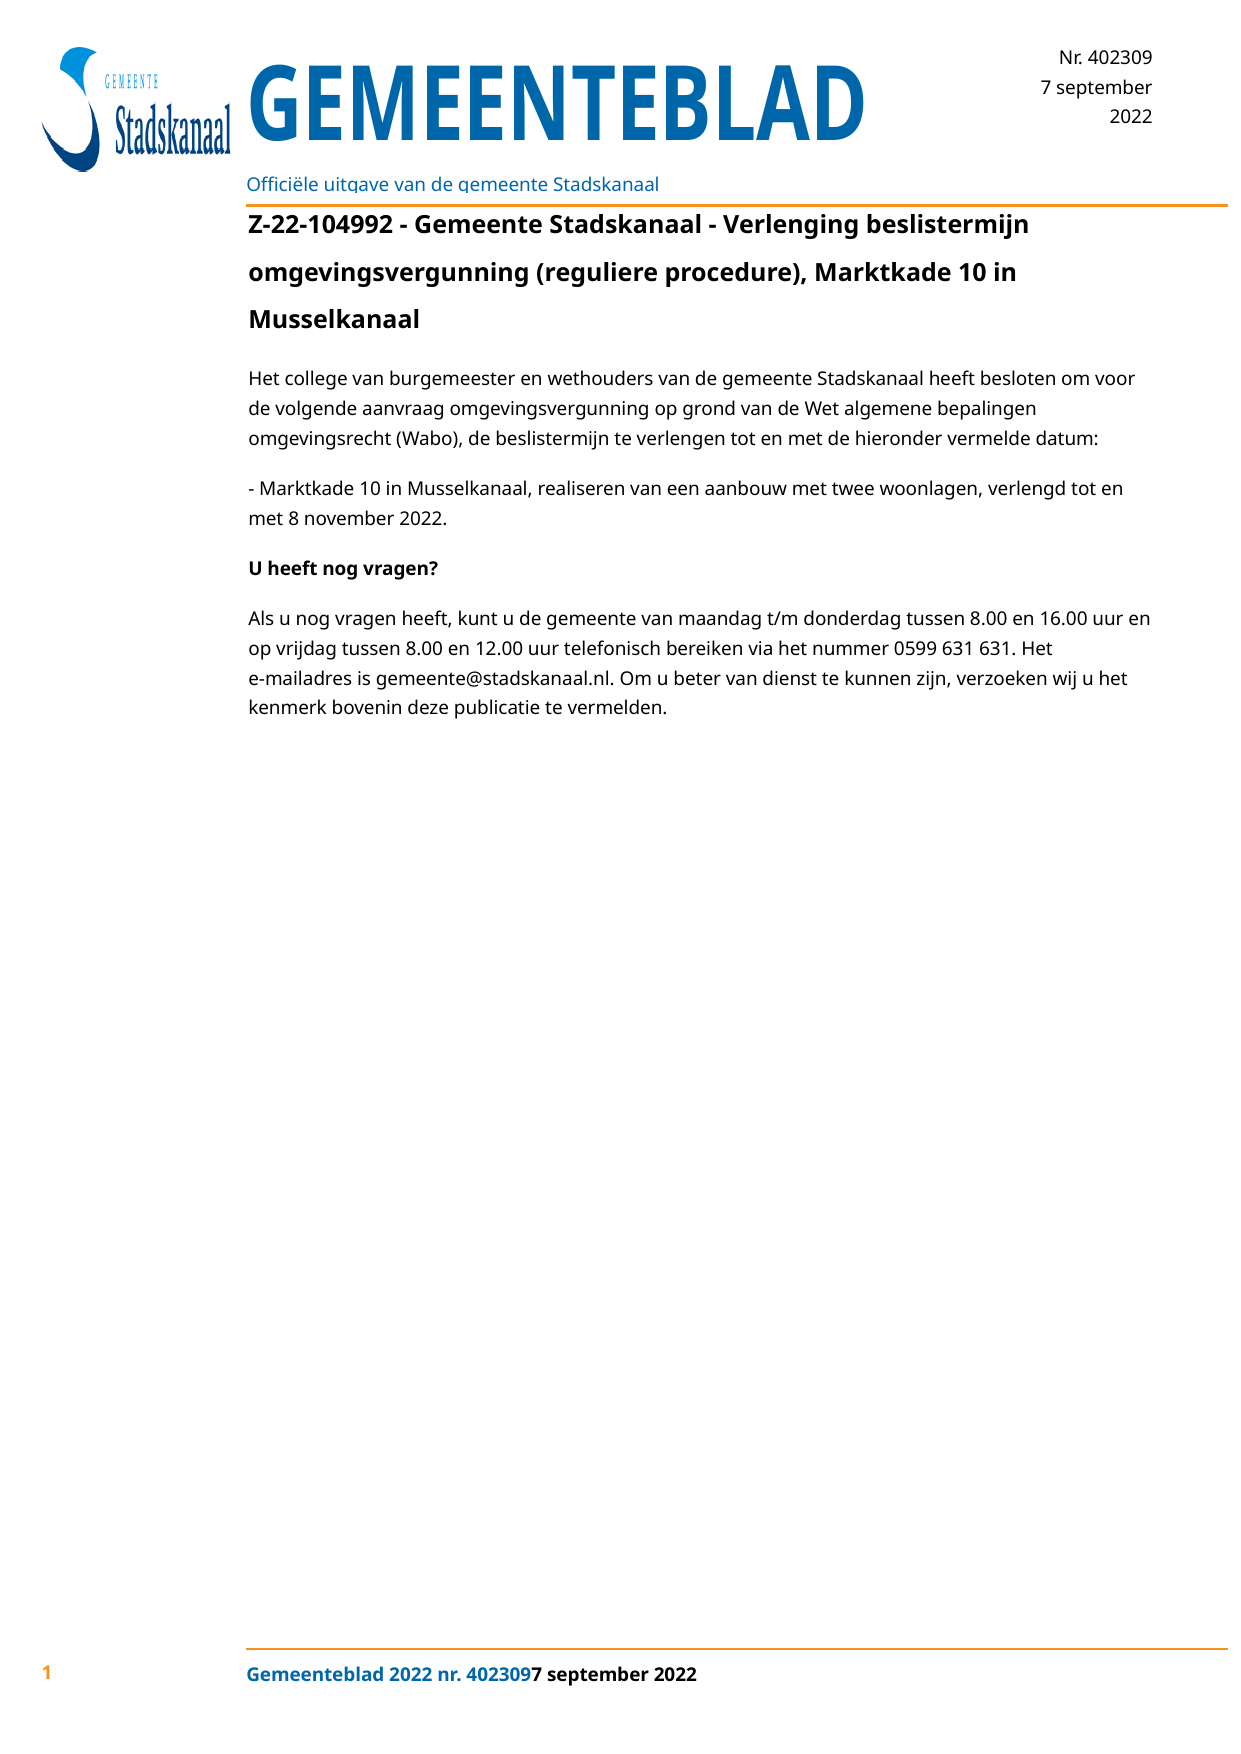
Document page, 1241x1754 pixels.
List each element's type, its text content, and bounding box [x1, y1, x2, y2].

text U heeft nog vragen? [248, 555, 1152, 581]
text Als u nog vragen heeft, kunt u de gemeente van maandag t/m donderdag tussen 8.00 en 16.00 uur en op vrijdag tussen 8.00 en 12.00 uur telefonisch bereiken via het nummer 0599 631 631. Het e‑mailadres is gemeente@stadskanaal.nl. Om u beter van dienst te kunnen zijn, verzoeken wij u het kenmerk bovenin deze publicatie te vermelden. [248, 606, 1152, 720]
text Z-22-104992 - Gemeente Stadskanaal - Verlenging beslistermijn omgevingsvergunning (reguliere procedure), Marktkade 10 in Musselkanaal [248, 207, 1152, 336]
text - Marktkade 10 in Musselkanaal, realiseren van een aanbouw met twee woonlagen, verlengd tot en met 8 november 2022. [248, 475, 1152, 530]
picture [41, 47, 231, 172]
text Het college van burgemeester en wethouders van de gemeente Stadskanaal heeft besloten om voor de volgende aanvraag omgevingsvergunning op grond van de Wet algemene bepalingen omgevingsrecht (Wabo), de beslistermijn te verlengen tot en met de hieronder vermelde datum: [248, 366, 1152, 450]
